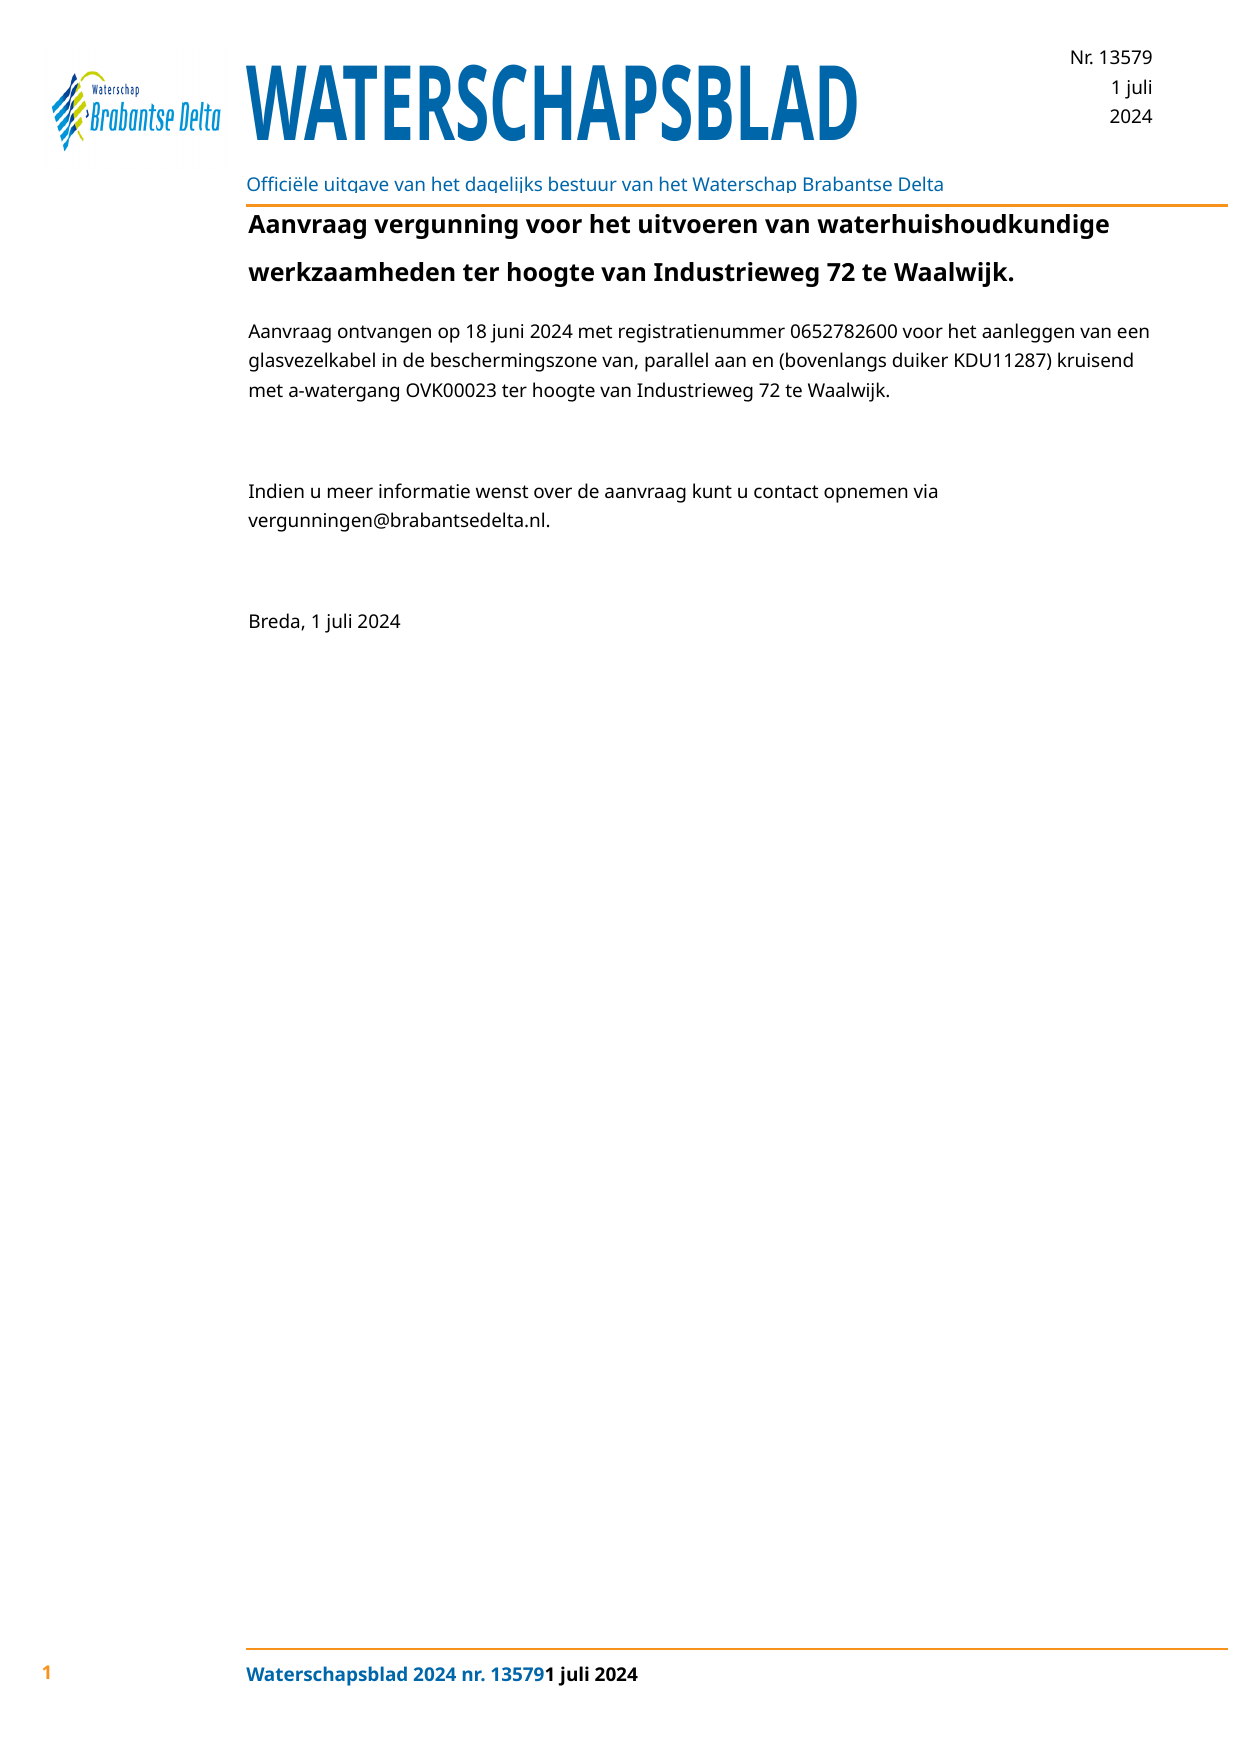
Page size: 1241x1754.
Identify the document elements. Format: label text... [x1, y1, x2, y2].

text Breda, 1 juli 2024 [248, 608, 1152, 634]
text Aanvraag ontvangen op 18 juni 2024 met registratienummer 0652782600 voor het aanleggen van een glasvezelkabel in de beschermingszone van, parallel aan en (bovenlangs duiker KDU11287) kruisend met a-watergang OVK00023 ter hoogte van Industrieweg 72 te Waalwijk. [248, 318, 1152, 403]
text Aanvraag vergunning voor het uitvoeren van waterhuishoudkundige werkzaamheden ter hoogte van Industrieweg 72 te Waalwijk. [248, 207, 1152, 288]
text Indien u meer informatie wenst over de aanvraag kunt u contact opnemen via vergunningen@brabantsedelta.nl. [248, 478, 1152, 533]
picture [41, 47, 231, 172]
